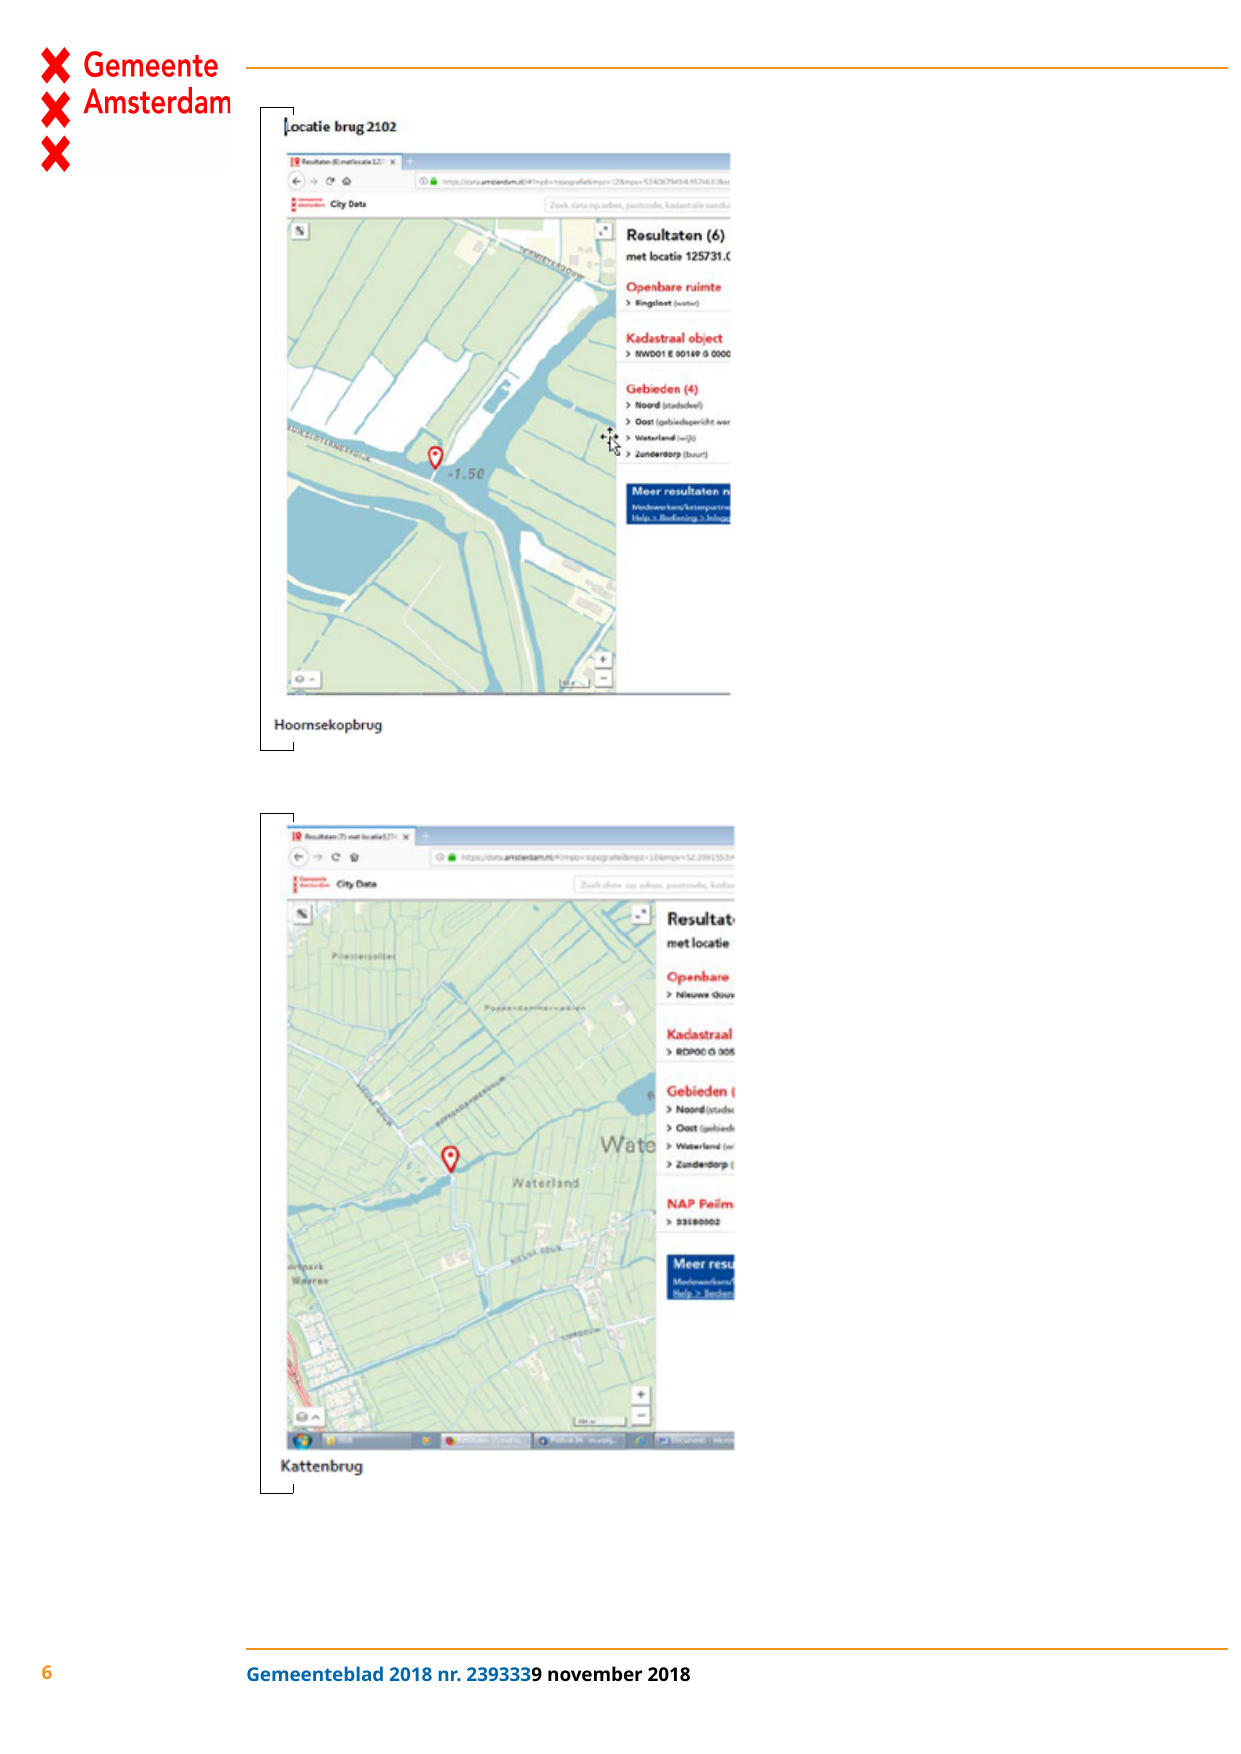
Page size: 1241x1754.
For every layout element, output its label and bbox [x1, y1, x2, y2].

picture [268, 822, 742, 1484]
picture [41, 47, 231, 172]
picture [268, 115, 742, 742]
